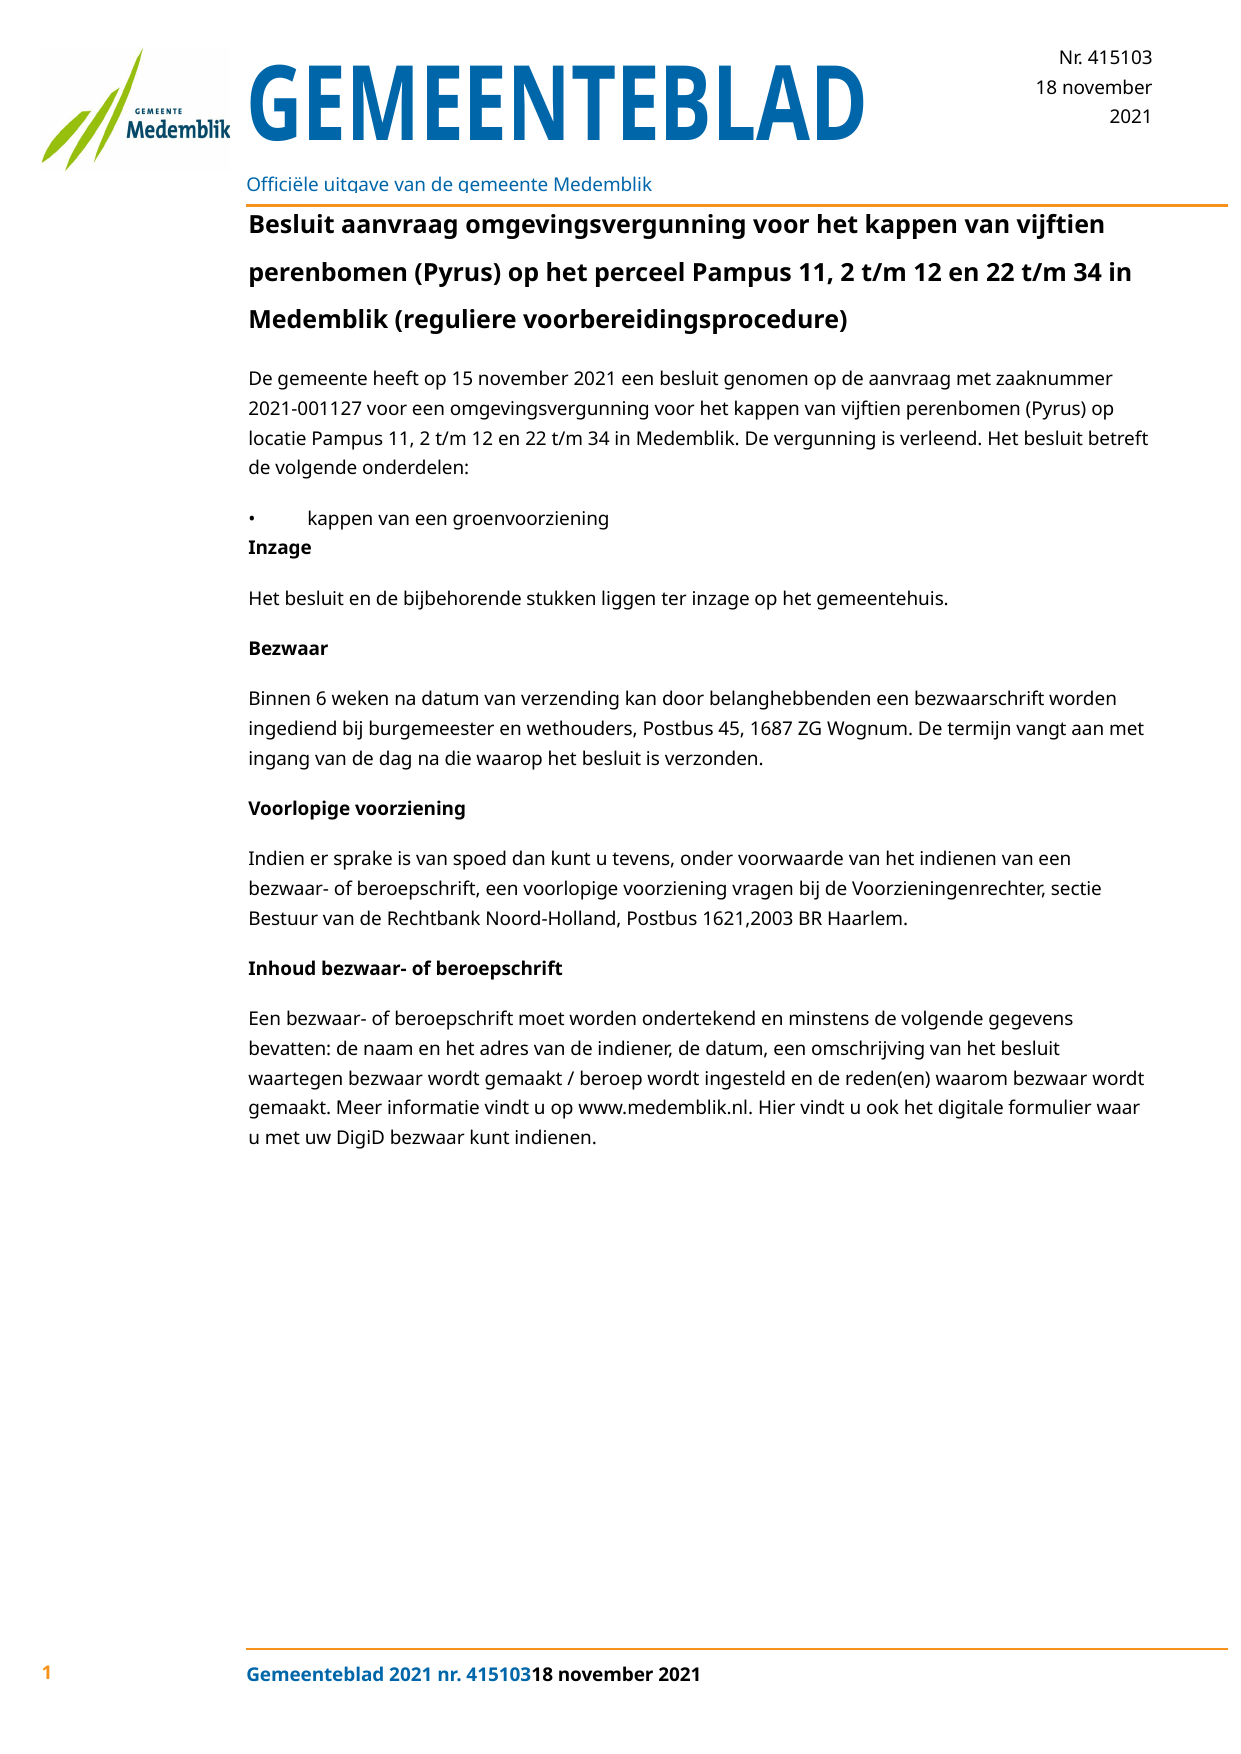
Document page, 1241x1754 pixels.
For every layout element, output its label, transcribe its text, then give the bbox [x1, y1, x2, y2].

text Binnen 6 weken na datum van verzending kan door belanghebbenden een bezwaarschrift worden ingediend bij burgemeester en wethouders, Postbus 45, 1687 ZG Wognum. De termijn vangt aan met ingang van de dag na die waarop het besluit is verzonden. [248, 686, 1152, 770]
text Bezwaar [248, 635, 1152, 661]
text Besluit aanvraag omgevingsvergunning voor het kappen van vijftien perenbomen (Pyrus) op het perceel Pampus 11, 2 t/m 12 en 22 t/m 34 in Medemblik (reguliere voorbereidingsprocedure) [248, 207, 1152, 336]
text Inhoud bezwaar- of beroepschrift [248, 955, 1152, 981]
list kappen van een groenvoorziening [248, 505, 1152, 530]
text Indien er sprake is van spoed dan kunt u tevens, onder voorwaarde van het indienen van een bezwaar- of beroepschrift, een voorlopige voorziening vragen bij de Voorzieningenrechter, sectie Bestuur van de Rechtbank Noord-Holland, Postbus 1621,2003 BR Haarlem. [248, 846, 1152, 930]
text Een bezwaar- of beroepschrift moet worden ondertekend en minstens de volgende gegevens bevatten: de naam en het adres van de indiener, de datum, een omschrijving van het besluit waartegen bezwaar wordt gemaakt / beroep wordt ingesteld en de reden(en) waarom bezwaar wordt gemaakt. Meer informatie vindt u op www.medemblik.nl. Hier vindt u ook het digitale formulier waar u met uw DigiD bezwaar kunt indienen. [248, 1006, 1152, 1149]
picture [41, 47, 231, 172]
text Inzage [248, 534, 1152, 560]
text Het besluit en de bijbehorende stukken liggen ter inzage op het gemeentehuis. [248, 585, 1152, 610]
text Voorlopige voorziening [248, 795, 1152, 821]
text De gemeente heeft op 15 november 2021 een besluit genomen op de aanvraag met zaaknummer 2021-001127 voor een omgevingsvergunning voor het kappen van vijftien perenbomen (Pyrus) op locatie Pampus 11, 2 t/m 12 en 22 t/m 34 in Medemblik. De vergunning is verleend. Het besluit betreft de volgende onderdelen: [248, 366, 1152, 480]
